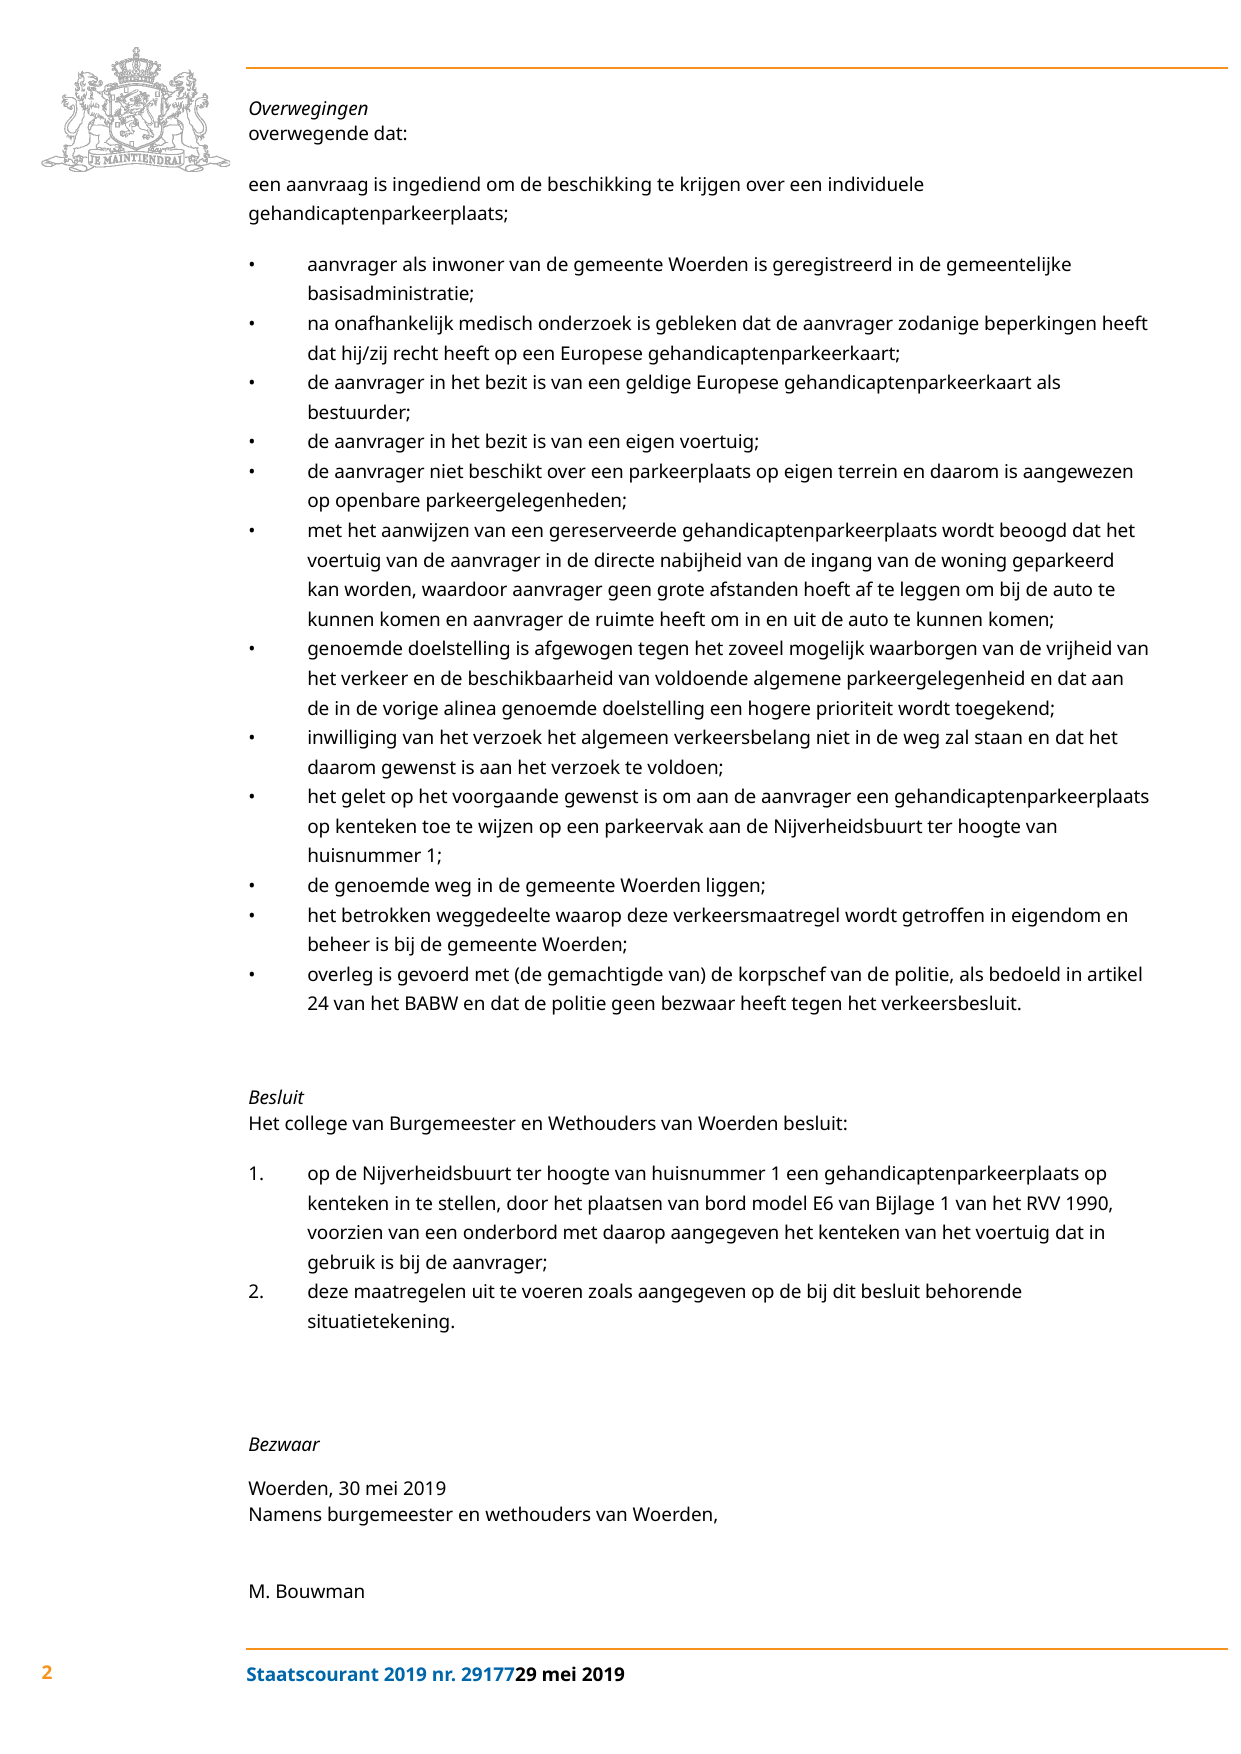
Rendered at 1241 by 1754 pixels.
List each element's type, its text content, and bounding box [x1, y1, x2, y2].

text Overwegingen [248, 95, 1152, 121]
list overleg is gevoerd met (de gemachtigde van) de korpschef van de politie, als bedoeld in artikel 24 van het BABW en dat de politie geen bezwaar heeft tegen het verkeersbesluit. [248, 961, 1152, 1016]
list op de Nijverheidsbuurt ter hoogte van huisnummer 1 een gehandicaptenparkeerplaats op kenteken in te stellen, door het plaatsen van bord model E6 van Bijlage 1 van het RVV 1990, voorzien van een onderbord met daarop aangegeven het kenteken van het voertuig dat in gebruik is bij de aanvrager; [248, 1160, 1152, 1275]
list de aanvrager in het bezit is van een geldige Europese gehandicaptenparkeerkaart als bestuurder; [248, 369, 1152, 424]
list het betrokken weggedeelte waarop deze verkeersmaatregel wordt getroffen in eigendom en beheer is bij de gemeente Woerden; [248, 902, 1152, 957]
list deze maatregelen uit te voeren zoals aangegeven op de bij dit besluit behorende situatietekening. [248, 1278, 1152, 1334]
text Besluit [248, 1084, 1152, 1110]
text een aanvraag is ingediend om de beschikking te krijgen over een individuele gehandicaptenparkeerplaats; [248, 171, 1152, 226]
text Namens burgemeester en wethouders van Woerden, [248, 1501, 1152, 1527]
list genoemde doelstelling is afgewogen tegen het zoveel mogelijk waarborgen van de vrijheid van het verkeer en de beschikbaarheid van voldoende algemene parkeergelegenheid en dat aan de in de vorige alinea genoemde doelstelling een hogere prioriteit wordt toegekend; [248, 636, 1152, 720]
list de aanvrager niet beschikt over een parkeerplaats op eigen terrein en daarom is aangewezen op openbare parkeergelegenheden; [248, 458, 1152, 513]
text M. Bouwman [248, 1578, 1152, 1604]
list de genoemde weg in de gemeente Woerden liggen; [248, 872, 1152, 898]
list de aanvrager in het bezit is van een eigen voertuig; [248, 428, 1152, 454]
picture [41, 47, 231, 172]
text overwegende dat: [248, 121, 1152, 146]
list met het aanwijzen van een gereserveerde gehandicaptenparkeerplaats wordt beoogd dat het voertuig van de aanvrager in de directe nabijheid van de ingang van de woning geparkeerd kan worden, waardoor aanvrager geen grote afstanden hoeft af te leggen om bij de auto te kunnen komen en aanvrager de ruimte heeft om in en uit de auto te kunnen komen; [248, 517, 1152, 632]
list inwilliging van het verzoek het algemeen verkeersbelang niet in de weg zal staan en dat het daarom gewenst is aan het verzoek te voldoen; [248, 724, 1152, 779]
list aanvrager als inwoner van de gemeente Woerden is geregistreerd in de gemeentelijke basisadministratie; [248, 251, 1152, 306]
text Woerden, 30 mei 2019 [248, 1475, 1152, 1501]
list het gelet op het voorgaande gewenst is om aan de aanvrager een gehandicaptenparkeerplaats op kenteken toe te wijzen op een parkeervak aan de Nijverheidsbuurt ter hoogte van huisnummer 1; [248, 783, 1152, 868]
list na onafhankelijk medisch onderzoek is gebleken dat de aanvrager zodanige beperkingen heeft dat hij/zij recht heeft op een Europese gehandicaptenparkeerkaart; [248, 310, 1152, 365]
text Bezwaar [248, 1431, 1152, 1457]
text Het college van Burgemeester en Wethouders van Woerden besluit: [248, 1110, 1152, 1136]
